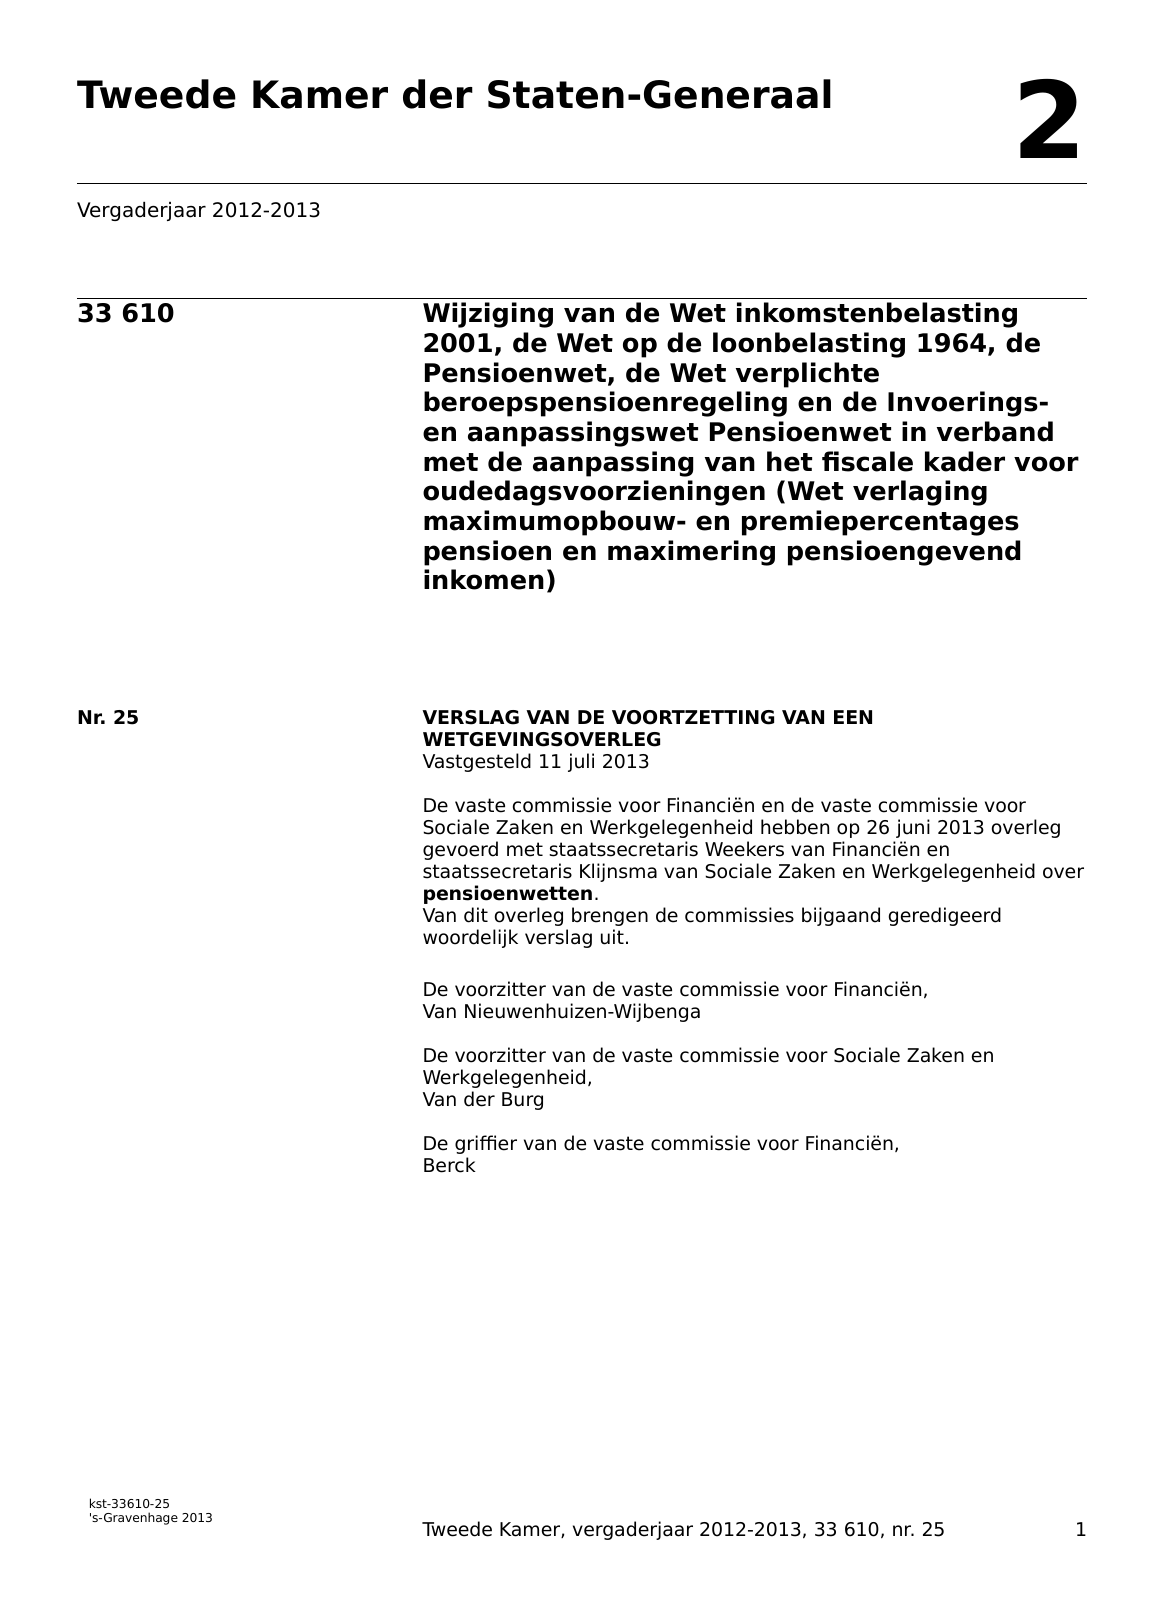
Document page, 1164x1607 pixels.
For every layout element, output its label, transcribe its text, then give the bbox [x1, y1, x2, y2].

table_cell Vergaderjaar 2012-2013 [77, 184, 1087, 298]
text De voorzitter van de vaste commissie voor Financiën, Van Nieuwenhuizen-Wijbenga [422, 979, 1087, 1023]
text De vaste commissie voor Financiën en de vaste commissie voor Sociale Zaken en Werkgelegenheid hebben op 26 juni 2013 overleg gevoerd met staatssecretaris Weekers van Financiën en staatssecretaris Klijnsma van Sociale Zaken en Werkgelegenheid over pensioenwetten. [422, 795, 1087, 905]
text Vastgesteld 11 juli 2013 [422, 751, 1087, 773]
table_header 2 [886, 59, 1087, 183]
table_header Tweede Kamer der Staten-Generaal [77, 59, 886, 183]
subtitle 33 610 Wijziging van de Wet inkomstenbelasting 2001, de Wet op de loonbelasting 1964, de Pensioenwet, de Wet verplichte beroepspensioenregeling en de Invoerings- en aanpassingswet Pensioenwet in verband met de aanpassing van het fiscale kader voor oudedagsvoorzieningen (Wet verlaging maximumopbouw- en premiepercentages pensioen en maximering pensioengevend inkomen) [77, 299, 1087, 596]
text kst-33610-25 [88, 1497, 323, 1511]
text De voorzitter van de vaste commissie voor Sociale Zaken en Werkgelegenheid, Van der Burg [422, 1045, 1087, 1111]
text Van dit overleg brengen de commissies bijgaand geredigeerd woordelijk verslag uit. [422, 905, 1087, 949]
subtitle Nr. 25 VERSLAG VAN DE VOORTZETTING VAN EEN WETGEVINGSOVERLEG [77, 707, 1087, 751]
text 's-Gravenhage 2013 [88, 1511, 323, 1525]
text De griffier van de vaste commissie voor Financiën, Berck [422, 1133, 1087, 1177]
